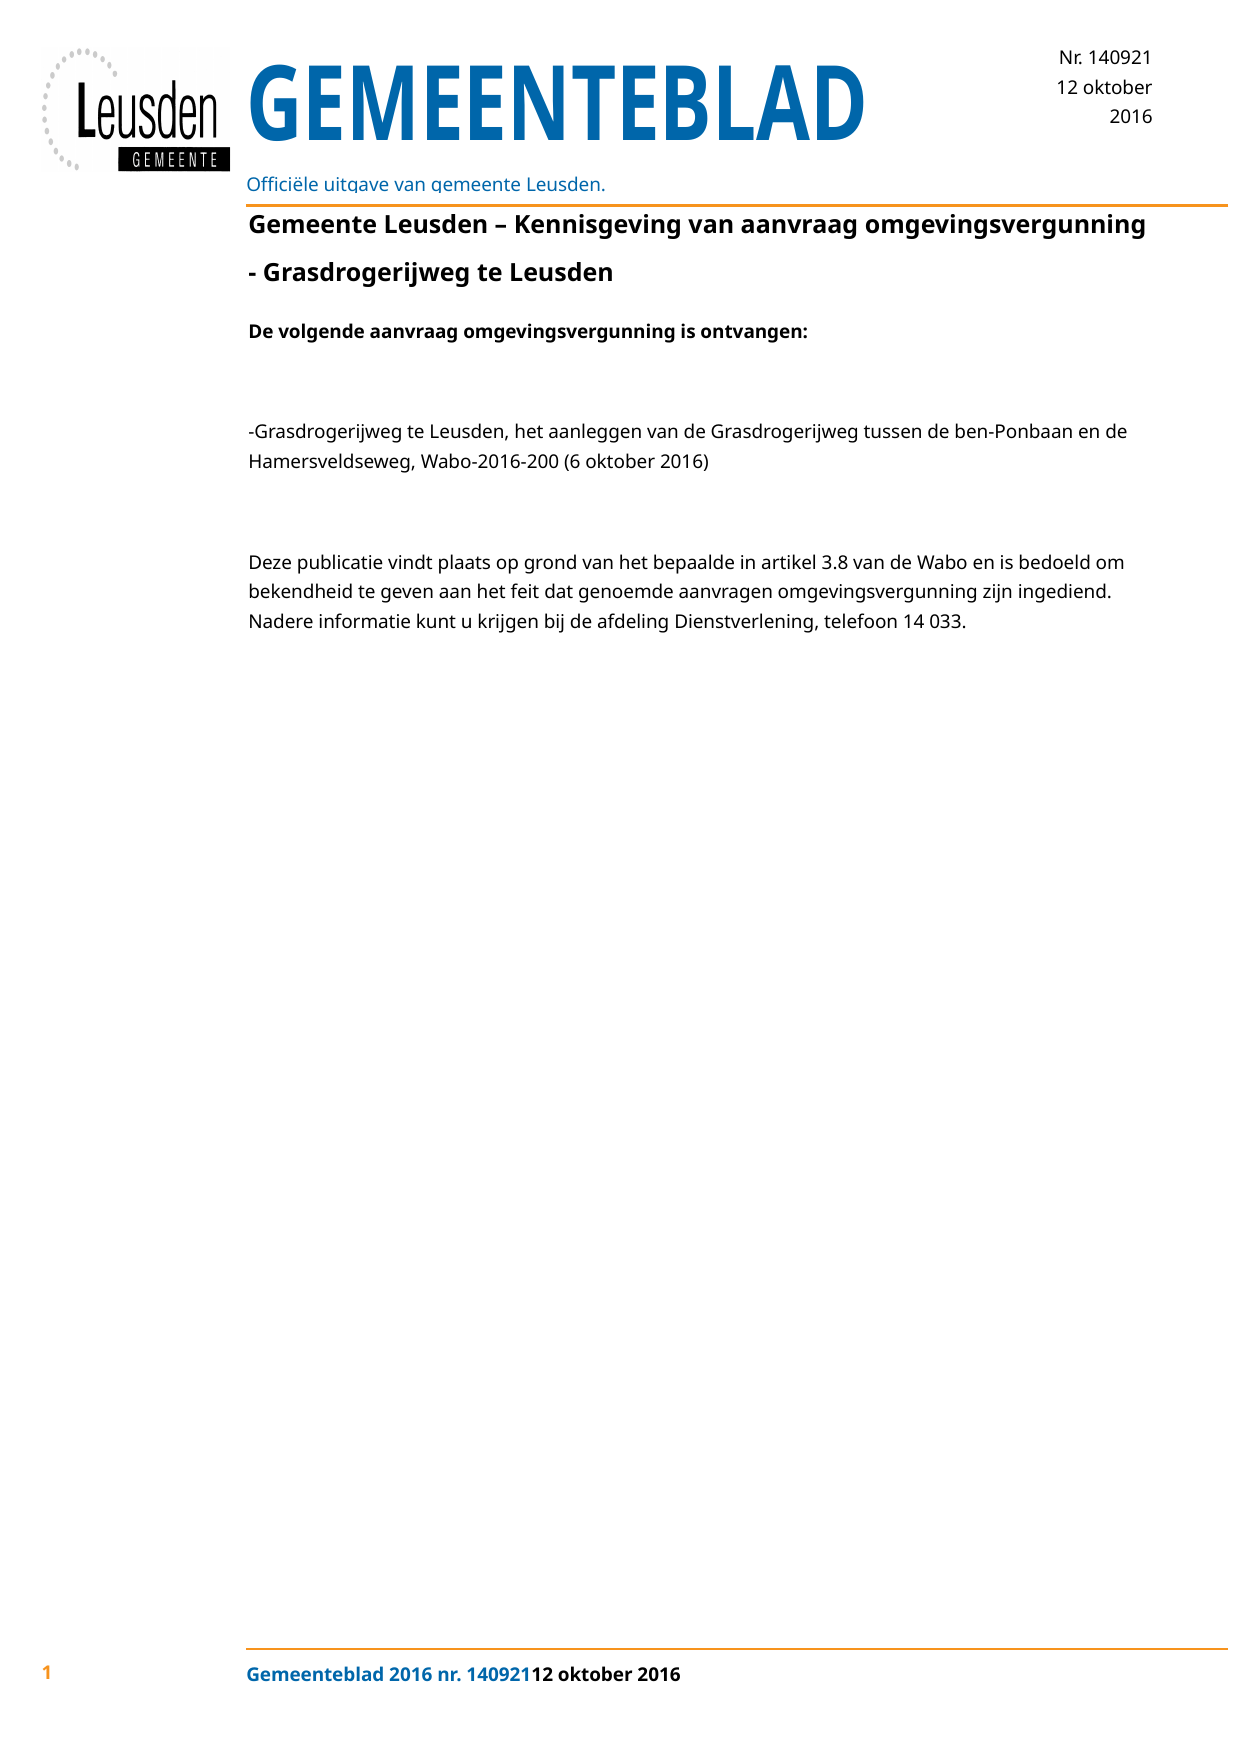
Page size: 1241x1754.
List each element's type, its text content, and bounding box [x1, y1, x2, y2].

text -Grasdrogerijweg te Leusden, het aanleggen van de Grasdrogerijweg tussen de ben-Ponbaan en de Hamersveldseweg, Wabo-2016-200 (6 oktober 2016) [248, 419, 1152, 474]
picture [41, 47, 231, 172]
text De volgende aanvraag omgevingsvergunning is ontvangen: [248, 318, 1152, 344]
text Deze publicatie vindt plaats op grond van het bepaalde in artikel 3.8 van de Wabo en is bedoeld om bekendheid te geven aan het feit dat genoemde aanvragen omgevingsvergunning zijn ingediend. Nadere informatie kunt u krijgen bij de afdeling Dienstverlening, telefoon 14 033. [248, 549, 1152, 634]
text Gemeente Leusden – Kennisgeving van aanvraag omgevingsvergunning - Grasdrogerijweg te Leusden [248, 207, 1152, 288]
